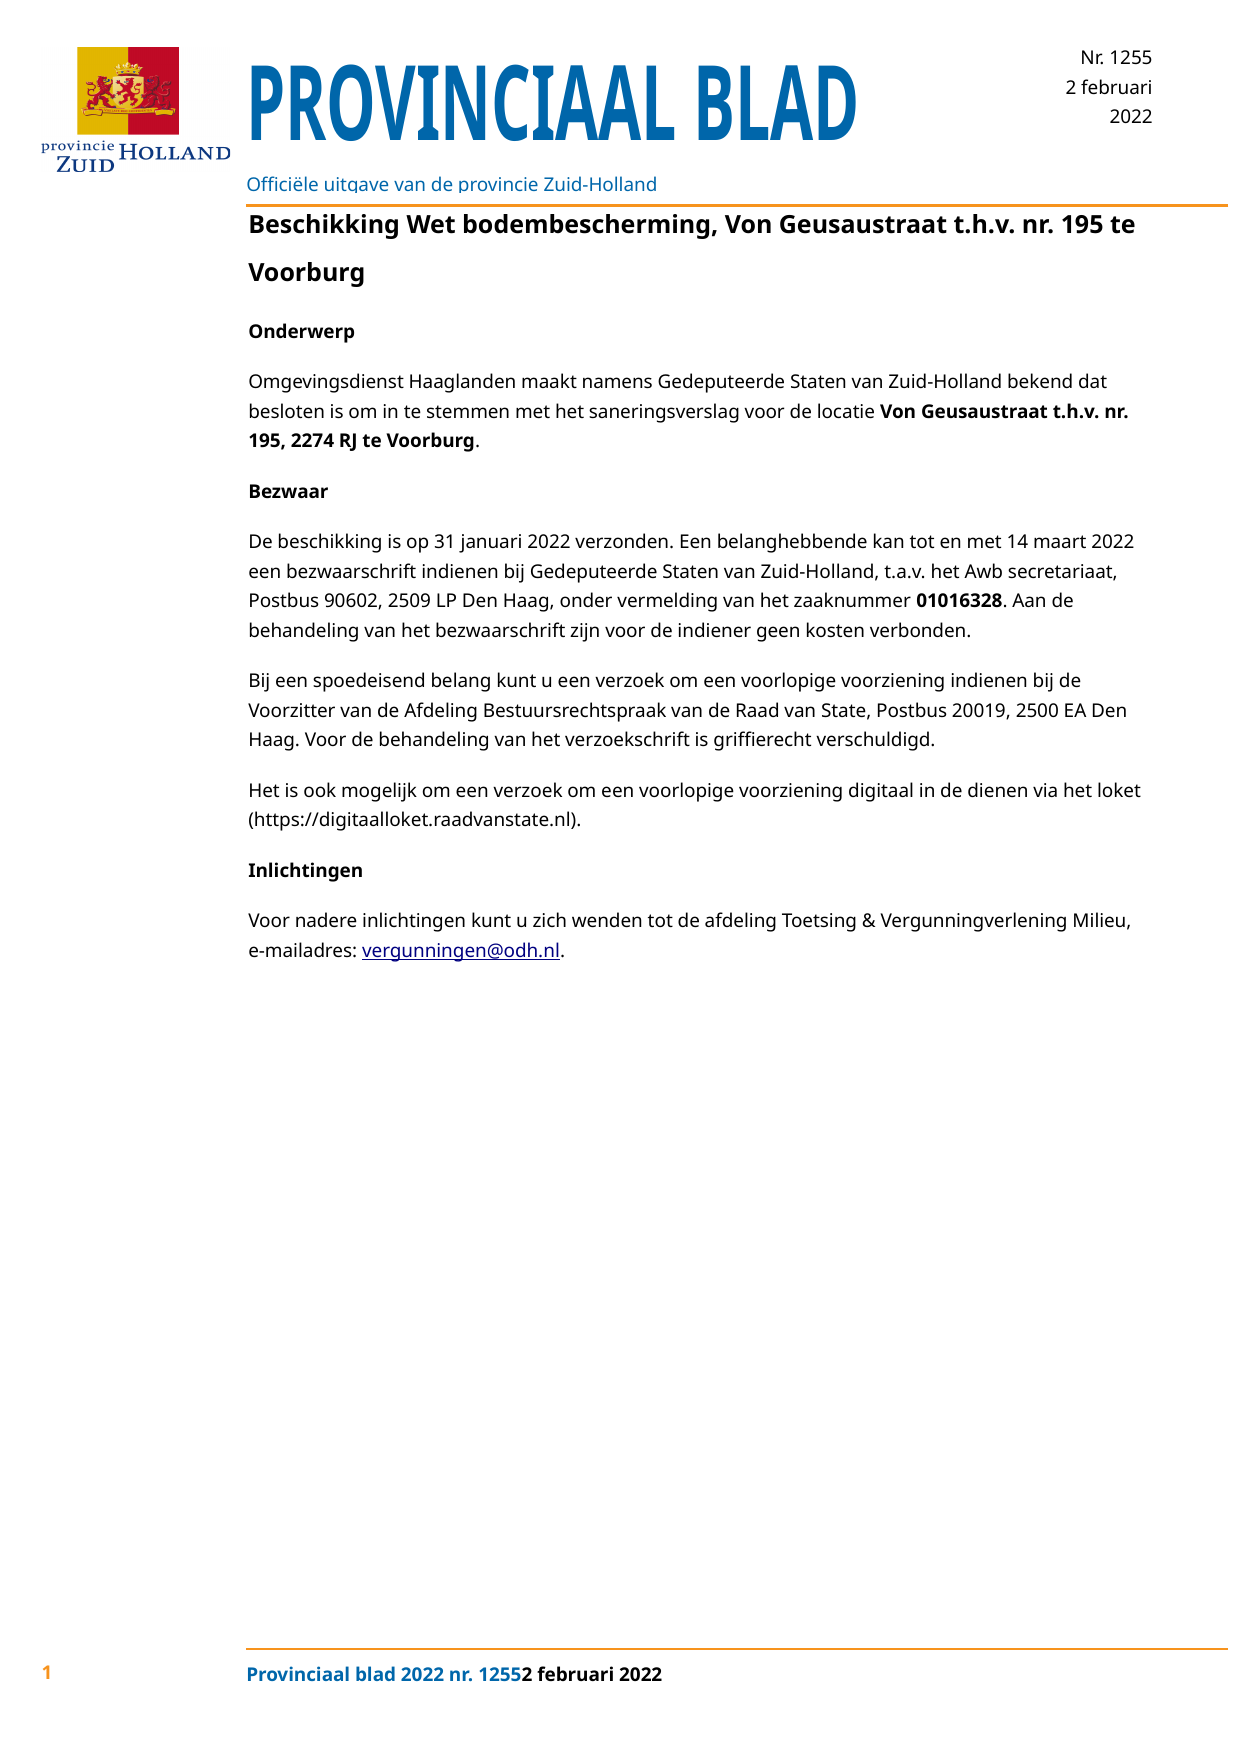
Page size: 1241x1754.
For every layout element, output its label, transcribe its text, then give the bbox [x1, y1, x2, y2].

text Omgevingsdienst Haaglanden maakt namens Gedeputeerde Staten van Zuid-Holland bekend dat besloten is om in te stemmen met het saneringsverslag voor de locatie Von Geusaustraat t.h.v. nr. 195, 2274 RJ te Voorburg. [248, 368, 1152, 453]
text Voor nadere inlichtingen kunt u zich wenden tot de afdeling Toetsing & Vergunningverlening Milieu, e-mailadres: vergunningen@odh.nl. [248, 907, 1152, 963]
text Bij een spoedeisend belang kunt u een verzoek om een voorlopige voorziening indienen bij de Voorzitter van de Afdeling Bestuursrechtspraak van de Raad van State, Postbus 20019, 2500 EA Den Haag. Voor de behandeling van het verzoekschrift is griffierecht verschuldigd. [248, 667, 1152, 752]
text Bezwaar [248, 478, 1152, 504]
picture [41, 47, 231, 172]
text Het is ook mogelijk om een verzoek om een voorlopige voorziening digitaal in de dienen via het loket (https://digitaalloket.raadvanstate.nl). [248, 777, 1152, 832]
text Beschikking Wet bodembescherming, Von Geusaustraat t.h.v. nr. 195 te Voorburg [248, 207, 1152, 288]
text Inlichtingen [248, 857, 1152, 883]
text De beschikking is op 31 januari 2022 verzonden. Een belanghebbende kan tot en met 14 maart 2022 een bezwaarschrift indienen bij Gedeputeerde Staten van Zuid-Holland, t.a.v. het Awb secretariaat, Postbus 90602, 2509 LP Den Haag, onder vermelding van het zaaknummer 01016328. Aan de behandeling van het bezwaarschrift zijn voor de indiener geen kosten verbonden. [248, 528, 1152, 643]
text Onderwerp [248, 318, 1152, 344]
